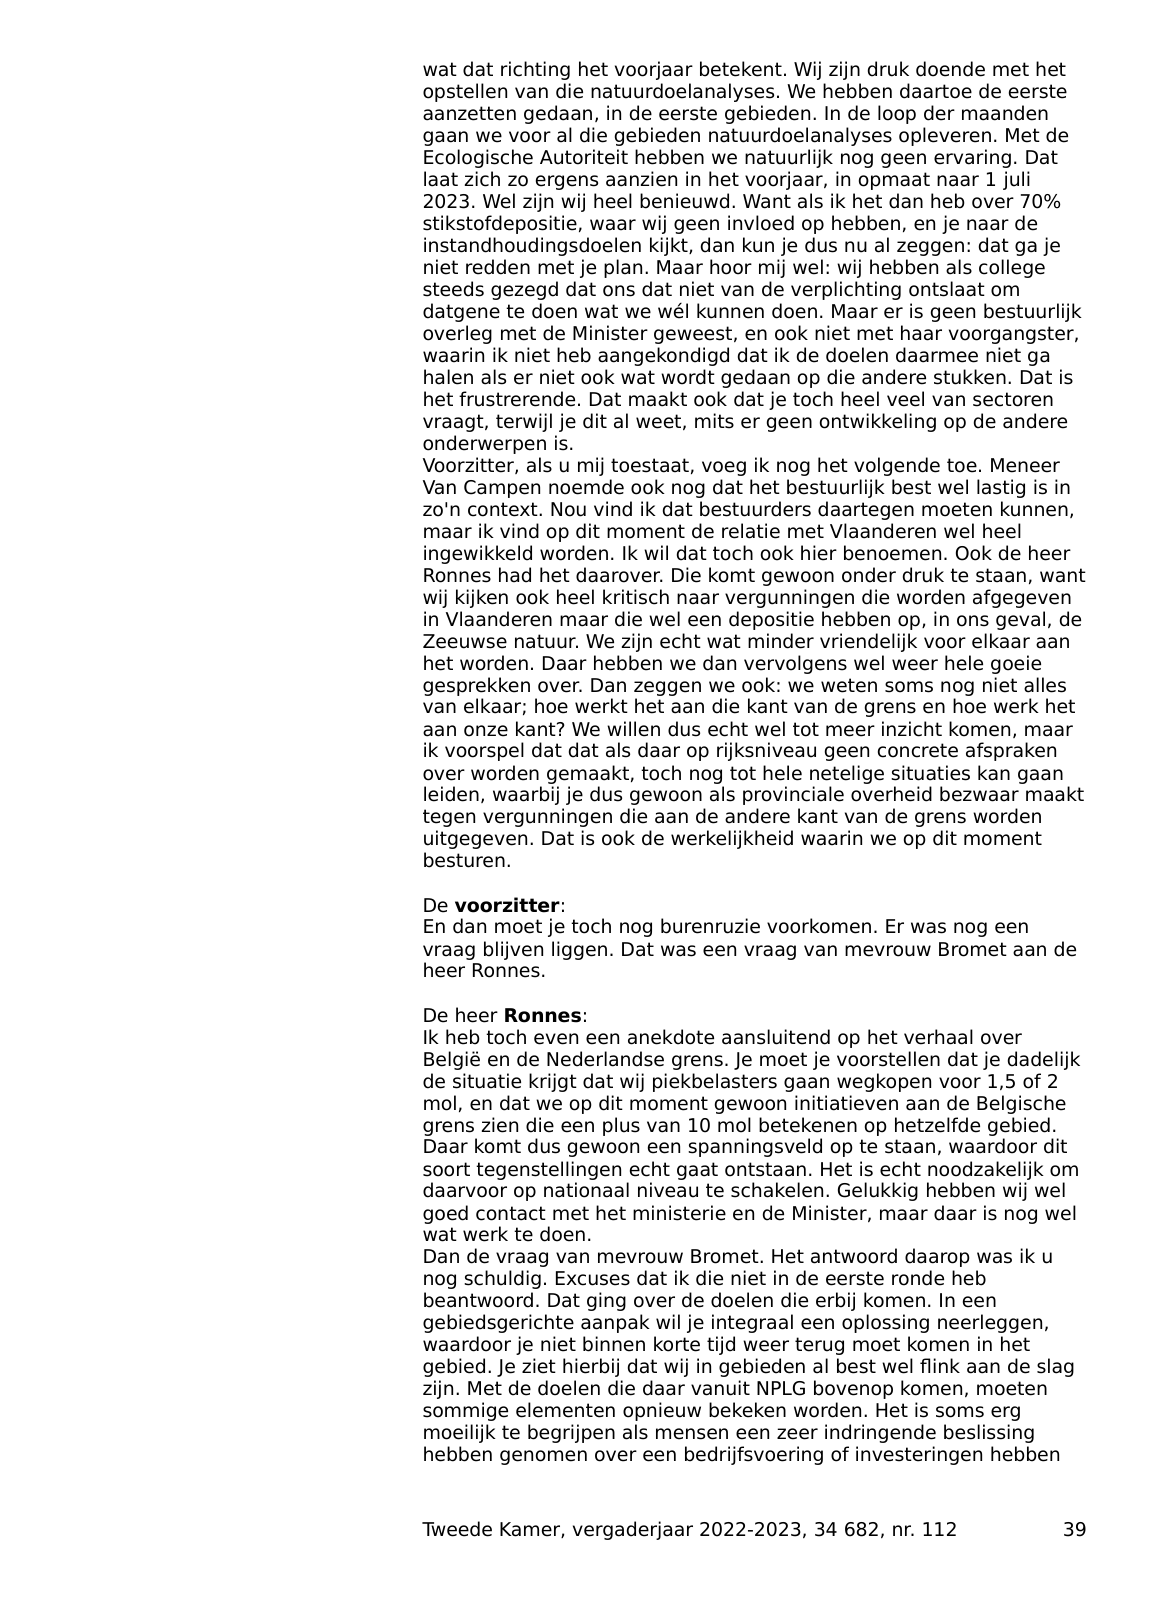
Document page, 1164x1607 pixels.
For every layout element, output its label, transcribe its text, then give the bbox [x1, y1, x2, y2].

text wat dat richting het voorjaar betekent. Wij zijn druk doende met het opstellen van die natuurdoelanalyses. We hebben daartoe de eerste aanzetten gedaan, in de eerste gebieden. In de loop der maanden gaan we voor al die gebieden natuurdoelanalyses opleveren. Met de Ecologische Autoriteit hebben we natuurlijk nog geen ervaring. Dat laat zich zo ergens aanzien in het voorjaar, in opmaat naar 1 juli 2023. Wel zijn wij heel benieuwd. Want als ik het dan heb over 70% stikstofdepositie, waar wij geen invloed op hebben, en je naar de instandhoudingsdoelen kijkt, dan kun je dus nu al zeggen: dat ga je niet redden met je plan. Maar hoor mij wel: wij hebben als college steeds gezegd dat ons dat niet van de verplichting ontslaat om datgene te doen wat we wél kunnen doen. Maar er is geen bestuurlijk overleg met de Minister geweest, en ook niet met haar voorgangster, waarin ik niet heb aangekondigd dat ik de doelen daarmee niet ga halen als er niet ook wat wordt gedaan op die andere stukken. Dat is het frustrerende. Dat maakt ook dat je toch heel veel van sectoren vraagt, terwijl je dit al weet, mits er geen ontwikkeling op de andere onderwerpen is. [422, 59, 1087, 455]
text Voorzitter, als u mij toestaat, voeg ik nog het volgende toe. Meneer Van Campen noemde ook nog dat het bestuurlijk best wel lastig is in zo'n context. Nou vind ik dat bestuurders daartegen moeten kunnen, maar ik vind op dit moment de relatie met Vlaanderen wel heel ingewikkeld worden. Ik wil dat toch ook hier benoemen. Ook de heer Ronnes had het daarover. Die komt gewoon onder druk te staan, want wij kijken ook heel kritisch naar vergunningen die worden afgegeven in Vlaanderen maar die wel een depositie hebben op, in ons geval, de Zeeuwse natuur. We zijn echt wat minder vriendelijk voor elkaar aan het worden. Daar hebben we dan vervolgens wel weer hele goeie gesprekken over. Dan zeggen we ook: we weten soms nog niet alles van elkaar; hoe werkt het aan die kant van de grens en hoe werk het aan onze kant? We willen dus echt wel tot meer inzicht komen, maar ik voorspel dat dat als daar op rijksniveau geen concrete afspraken over worden gemaakt, toch nog tot hele netelige situaties kan gaan leiden, waarbij je dus gewoon als provinciale overheid bezwaar maakt tegen vergunningen die aan de andere kant van de grens worden uitgegeven. Dat is ook de werkelijkheid waarin we op dit moment besturen. [422, 455, 1087, 872]
text De heer Ronnes: [422, 1004, 1087, 1027]
text En dan moet je toch nog burenruzie voorkomen. Er was nog een vraag blijven liggen. Dat was een vraag van mevrouw Bromet aan de heer Ronnes. [422, 916, 1087, 982]
text Dan de vraag van mevrouw Bromet. Het antwoord daarop was ik u nog schuldig. Excuses dat ik die niet in de eerste ronde heb beantwoord. Dat ging over de doelen die erbij komen. In een gebiedsgerichte aanpak wil je integraal een oplossing neerleggen, waardoor je niet binnen korte tijd weer terug moet komen in het gebied. Je ziet hierbij dat wij in gebieden al best wel flink aan de slag zijn. Met de doelen die daar vanuit NPLG bovenop komen, moeten sommige elementen opnieuw bekeken worden. Het is soms erg moeilijk te begrijpen als mensen een zeer indringende beslissing hebben genomen over een bedrijfsvoering of investeringen hebben [422, 1246, 1087, 1466]
text Ik heb toch even een anekdote aansluitend op het verhaal over België en de Nederlandse grens. Je moet je voorstellen dat je dadelijk de situatie krijgt dat wij piekbelasters gaan wegkopen voor 1,5 of 2 mol, en dat we op dit moment gewoon initiatieven aan de Belgische grens zien die een plus van 10 mol betekenen op hetzelfde gebied. Daar komt dus gewoon een spanningsveld op te staan, waardoor dit soort tegenstellingen echt gaat ontstaan. Het is echt noodzakelijk om daarvoor op nationaal niveau te schakelen. Gelukkig hebben wij wel goed contact met het ministerie en de Minister, maar daar is nog wel wat werk te doen. [422, 1027, 1087, 1246]
text De voorzitter: [422, 894, 1087, 916]
